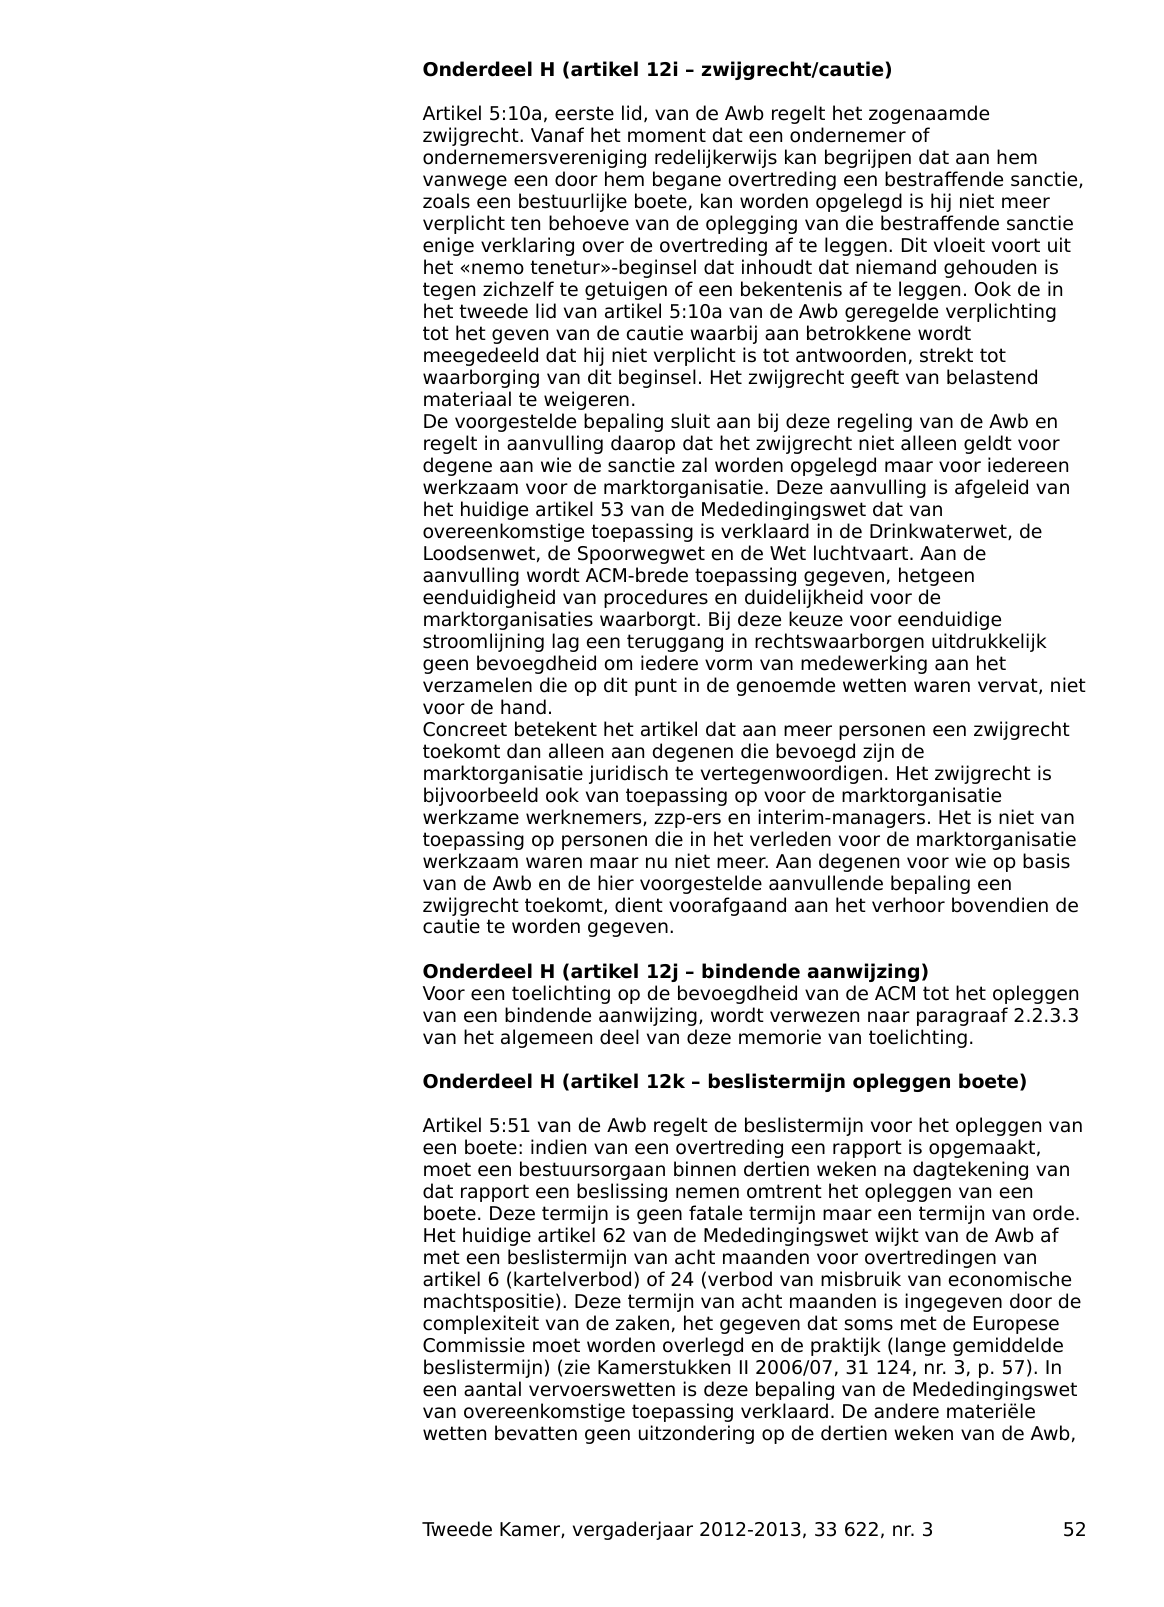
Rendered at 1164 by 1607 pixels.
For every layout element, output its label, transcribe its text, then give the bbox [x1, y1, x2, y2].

text De voorgestelde bepaling sluit aan bij deze regeling van de Awb en regelt in aanvulling daarop dat het zwijgrecht niet alleen geldt voor degene aan wie de sanctie zal worden opgelegd maar voor iedereen werkzaam voor de marktorganisatie. Deze aanvulling is afgeleid van het huidige artikel 53 van de Mededingingswet dat van overeenkomstige toepassing is verklaard in de Drinkwaterwet, de Loodsenwet, de Spoorwegwet en de Wet luchtvaart. Aan de aanvulling wordt ACM-brede toepassing gegeven, hetgeen eenduidigheid van procedures en duidelijkheid voor de marktorganisaties waarborgt. Bij deze keuze voor eenduidige stroomlijning lag een teruggang in rechtswaarborgen uitdrukkelijk geen bevoegdheid om iedere vorm van medewerking aan het verzamelen die op dit punt in de genoemde wetten waren vervat, niet voor de hand. [422, 411, 1087, 719]
subtitle Onderdeel H (artikel 12k – beslistermijn opleggen boete) [422, 1071, 1087, 1093]
subtitle Onderdeel H (artikel 12i – zwijgrecht/cautie) [422, 59, 1087, 81]
text Concreet betekent het artikel dat aan meer personen een zwijgrecht toekomt dan alleen aan degenen die bevoegd zijn de marktorganisatie juridisch te vertegenwoordigen. Het zwijgrecht is bijvoorbeeld ook van toepassing op voor de marktorganisatie werkzame werknemers, zzp-ers en interim-managers. Het is niet van toepassing op personen die in het verleden voor de marktorganisatie werkzaam waren maar nu niet meer. Aan degenen voor wie op basis van de Awb en de hier voorgestelde aanvullende bepaling een zwijgrecht toekomt, dient voorafgaand aan het verhoor bovendien de cautie te worden gegeven. [422, 719, 1087, 938]
text Voor een toelichting op de bevoegdheid van de ACM tot het opleggen van een bindende aanwijzing, wordt verwezen naar paragraaf 2.2.3.3 van het algemeen deel van deze memorie van toelichting. [422, 983, 1087, 1048]
text Artikel 5:10a, eerste lid, van de Awb regelt het zogenaamde zwijgrecht. Vanaf het moment dat een ondernemer of ondernemersvereniging redelijkerwijs kan begrijpen dat aan hem vanwege een door hem begane overtreding een bestraffende sanctie, zoals een bestuurlijke boete, kan worden opgelegd is hij niet meer verplicht ten behoeve van de oplegging van die bestraffende sanctie enige verklaring over de overtreding af te leggen. Dit vloeit voort uit het «nemo tenetur»-beginsel dat inhoudt dat niemand gehouden is tegen zichzelf te getuigen of een bekentenis af te leggen. Ook de in het tweede lid van artikel 5:10a van de Awb geregelde verplichting tot het geven van de cautie waarbij aan betrokkene wordt meegedeeld dat hij niet verplicht is tot antwoorden, strekt tot waarborging van dit beginsel. Het zwijgrecht geeft van belastend materiaal te weigeren. [422, 103, 1087, 411]
subtitle Onderdeel H (artikel 12j – bindende aanwijzing) [422, 961, 1087, 983]
text Artikel 5:51 van de Awb regelt de beslistermijn voor het opleggen van een boete: indien van een overtreding een rapport is opgemaakt, moet een bestuursorgaan binnen dertien weken na dagtekening van dat rapport een beslissing nemen omtrent het opleggen van een boete. Deze termijn is geen fatale termijn maar een termijn van orde. Het huidige artikel 62 van de Mededingingswet wijkt van de Awb af met een beslistermijn van acht maanden voor overtredingen van artikel 6 (kartelverbod) of 24 (verbod van misbruik van economische machtspositie). Deze termijn van acht maanden is ingegeven door de complexiteit van de zaken, het gegeven dat soms met de Europese Commissie moet worden overlegd en de praktijk (lange gemiddelde beslistermijn) (zie Kamerstukken II 2006/07, 31 124, nr. 3, p. 57). In een aantal vervoerswetten is deze bepaling van de Mededingingswet van overeenkomstige toepassing verklaard. De andere materiële wetten bevatten geen uitzondering op de dertien weken van de Awb, [422, 1115, 1087, 1444]
